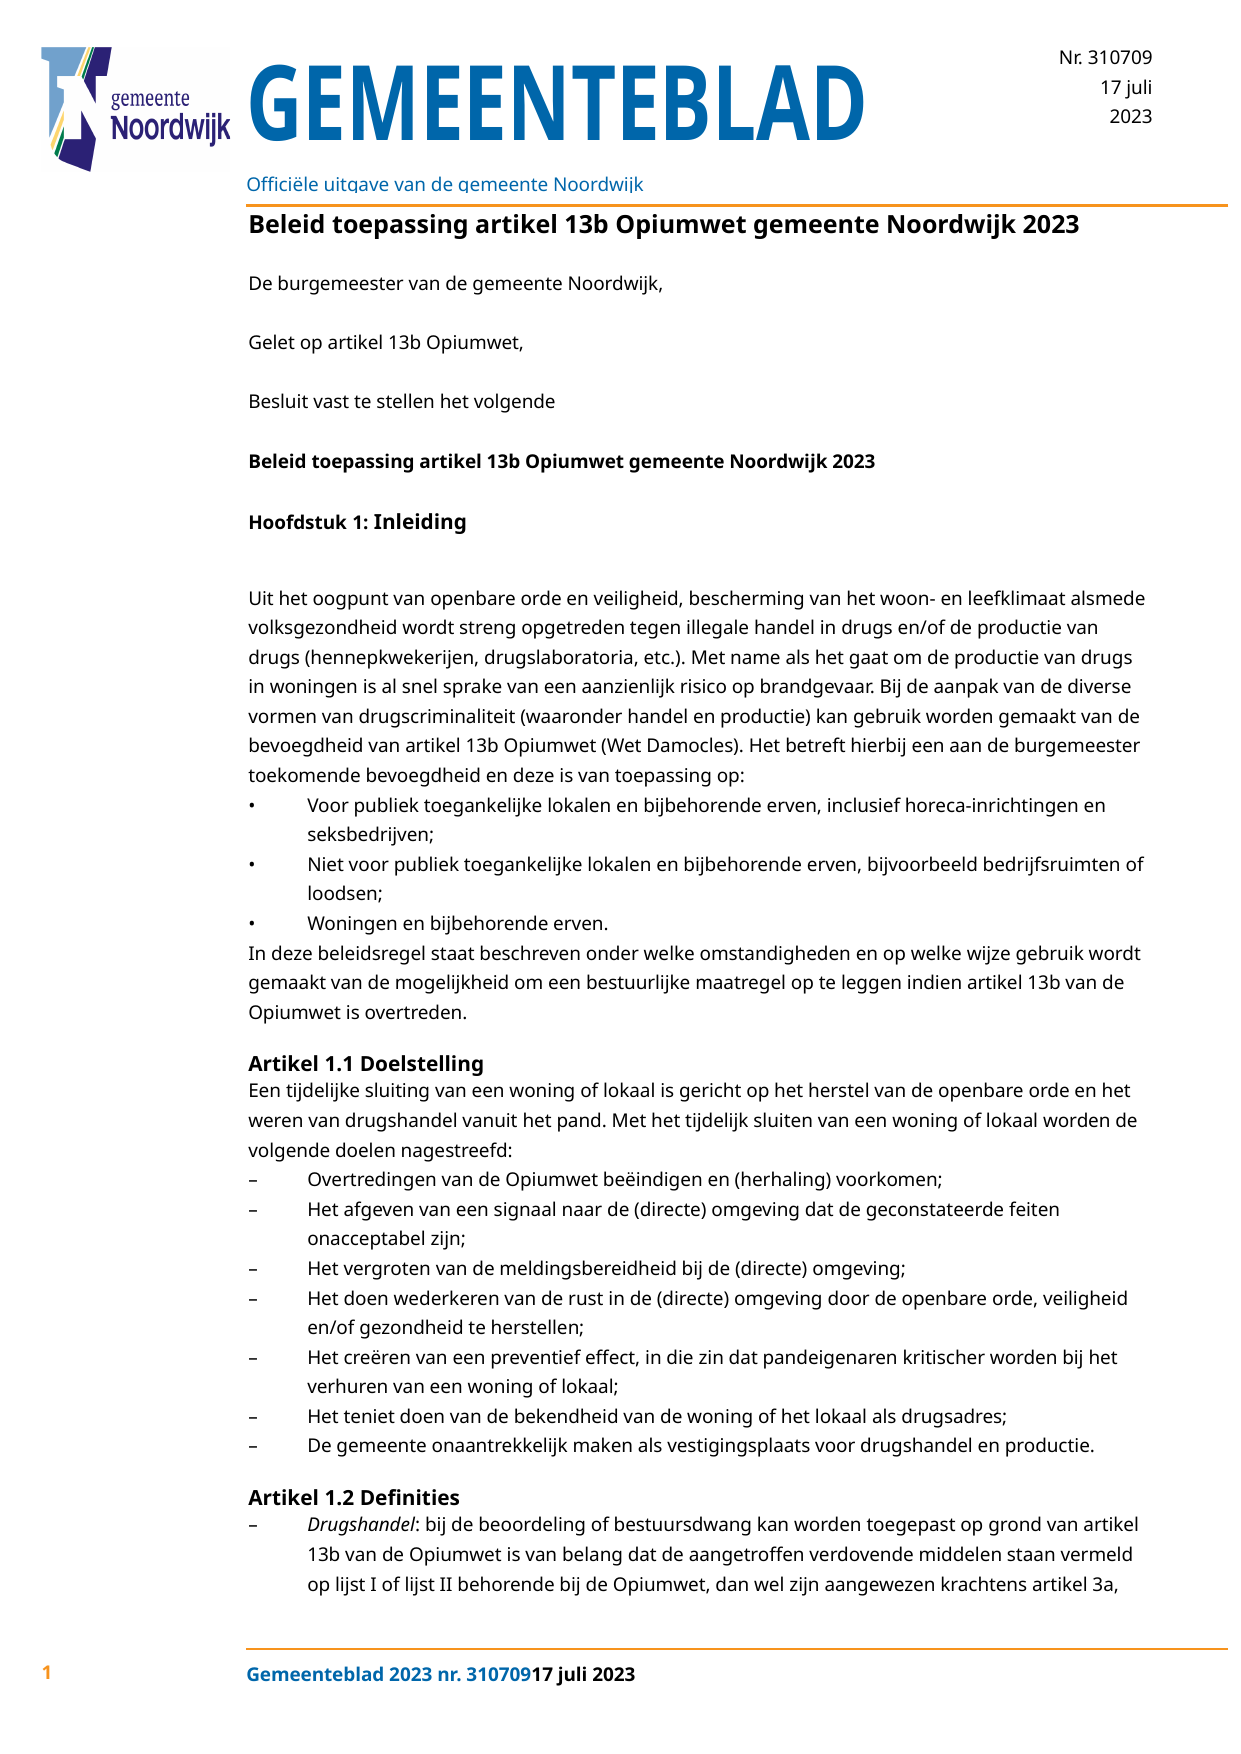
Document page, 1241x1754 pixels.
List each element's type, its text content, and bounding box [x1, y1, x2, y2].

text Uit het oogpunt van openbare orde en veiligheid, bescherming van het woon- en leefklimaat alsmede volksgezondheid wordt streng opgetreden tegen illegale handel in drugs en/of de productie van drugs (hennepkwekerijen, drugslaboratoria, etc.). Met name als het gaat om de productie van drugs in woningen is al snel sprake van een aanzienlijk risico op brandgevaar. Bij de aanpak van de diverse vormen van drugscriminaliteit (waaronder handel en productie) kan gebruik worden gemaakt van de bevoegdheid van artikel 13b Opiumwet (Wet Damocles). Het betreft hierbij een aan de burgemeester toekomende bevoegdheid en deze is van toepassing op: [248, 585, 1152, 788]
picture [41, 47, 231, 172]
text Hoofdstuk 1: Inleiding [248, 507, 1152, 535]
text Beleid toepassing artikel 13b Opiumwet gemeente Noordwijk 2023 [248, 448, 1152, 473]
text Een tijdelijke sluiting van een woning of lokaal is gericht op het herstel van de openbare orde en het weren van drugshandel vanuit het pand. Met het tijdelijk sluiten van een woning of lokaal worden de volgende doelen nagestreefd: [248, 1078, 1152, 1163]
list Het vergroten van de meldingsbereidheid bij de (directe) omgeving; [248, 1255, 1152, 1281]
text In deze beleidsregel staat beschreven onder welke omstandigheden en op welke wijze gebruik wordt gemaakt van de mogelijkheid om een bestuurlijke maatregel op te leggen indien artikel 13b van de Opiumwet is overtreden. [248, 940, 1152, 1024]
list Woningen en bijbehorende erven. [248, 910, 1152, 936]
list De gemeente onaantrekkelijk maken als vestigingsplaats voor drugshandel en productie. [248, 1433, 1152, 1458]
list Het afgeven van een signaal naar de (directe) omgeving dat de geconstateerde feiten onacceptabel zijn; [248, 1196, 1152, 1251]
list Overtredingen van de Opiumwet beëindigen en (herhaling) voorkomen; [248, 1166, 1152, 1192]
text Artikel 1.1 Doelstelling [248, 1049, 1152, 1078]
list Het creëren van een preventief effect, in die zin dat pandeigenaren kritischer worden bij het verhuren van een woning of lokaal; [248, 1344, 1152, 1399]
text Artikel 1.2 Definities [248, 1483, 1152, 1512]
list Het doen wederkeren van de rust in de (directe) omgeving door de openbare orde, veiligheid en/of gezondheid te herstellen; [248, 1285, 1152, 1340]
list Niet voor publiek toegankelijke lokalen en bijbehorende erven, bijvoorbeeld bedrijfsruimten of loodsen; [248, 851, 1152, 906]
text De burgemeester van de gemeente Noordwijk, [248, 270, 1152, 296]
text Gelet op artikel 13b Opiumwet, [248, 329, 1152, 355]
list Het teniet doen van de bekendheid van de woning of het lokaal als drugsadres; [248, 1403, 1152, 1429]
list Voor publiek toegankelijke lokalen en bijbehorende erven, inclusief horeca-inrichtingen en seksbedrijven; [248, 792, 1152, 847]
text Besluit vast te stellen het volgende [248, 389, 1152, 414]
list Drugshandel: bij de beoordeling of bestuursdwang kan worden toegepast op grond van artikel 13b van de Opiumwet is van belang dat de aangetroffen verdovende middelen staan vermeld op lijst I of lijst II behorende bij de Opiumwet, dan wel zijn aangewezen krachtens artikel 3a, [248, 1512, 1152, 1596]
text Beleid toepassing artikel 13b Opiumwet gemeente Noordwijk 2023 [248, 207, 1152, 241]
